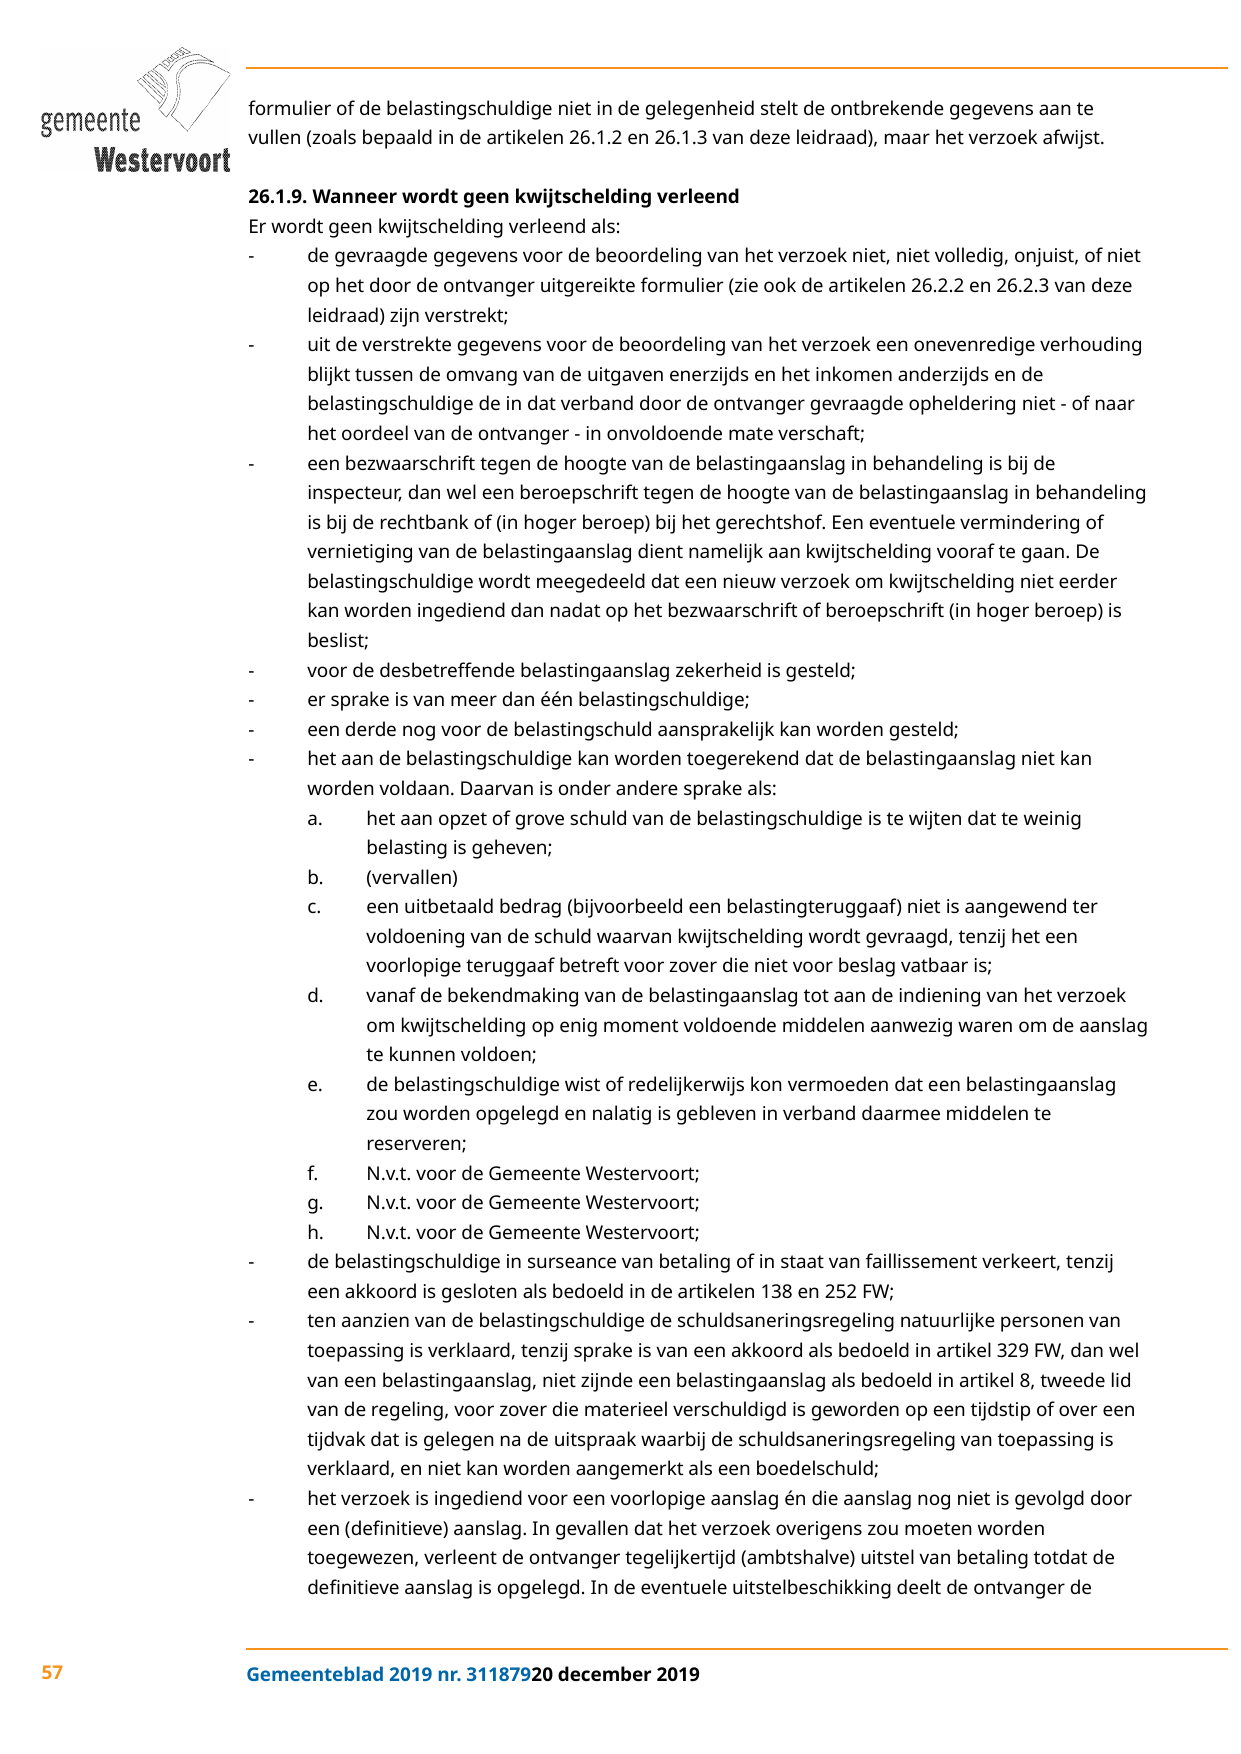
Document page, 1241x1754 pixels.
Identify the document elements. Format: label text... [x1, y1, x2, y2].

text formulier of de belastingschuldige niet in de gelegenheid stelt de ontbrekende gegevens aan te vullen (zoals bepaald in de artikelen 26.1.2 en 26.1.3 van deze leidraad), maar het verzoek afwijst. [248, 95, 1152, 150]
list de gevraagde gegevens voor de beoordeling van het verzoek niet, niet volledig, onjuist, of niet op het door de ontvanger uitgereikte formulier (zie ook de artikelen 26.2.2 en 26.2.3 van deze leidraad) zijn verstrekt; [248, 243, 1152, 328]
list de belastingschuldige in surseance van betaling of in staat van faillissement verkeert, tenzij een akkoord is gesloten als bedoeld in de artikelen 138 en 252 FW; [248, 1248, 1152, 1304]
list ten aanzien van de belastingschuldige de schuldsaneringsregeling natuurlijke personen van toepassing is verklaard, tenzij sprake is van een akkoord als bedoeld in artikel 329 FW, dan wel van een belastingaanslag, niet zijnde een belastingaanslag als bedoeld in artikel 8, tweede lid van de regeling, voor zover die materieel verschuldigd is geworden op een tijdstip of over een tijdvak dat is gelegen na de uitspraak waarbij de schuldsaneringsregeling van toepassing is verklaard, en niet kan worden aangemerkt als een boedelschuld; [248, 1308, 1152, 1481]
list een uitbetaald bedrag (bijvoorbeeld een belastingteruggaaf) niet is aangewend ter voldoening van de schuld waarvan kwijtschelding wordt gevraagd, tenzij het een voorlopige teruggaaf betreft voor zover die niet voor beslag vatbaar is; [307, 893, 1152, 978]
list het verzoek is ingediend voor een voorlopige aanslag én die aanslag nog niet is gevolgd door een (definitieve) aanslag. In gevallen dat het verzoek overigens zou moeten worden toegewezen, verleent de ontvanger tegelijkertijd (ambtshalve) uitstel van betaling totdat de definitieve aanslag is opgelegd. In de eventuele uitstelbeschikking deelt de ontvanger de [248, 1485, 1152, 1600]
list er sprake is van meer dan één belastingschuldige; [248, 686, 1152, 712]
text Er wordt geen kwijtschelding verleend als: [248, 213, 1152, 239]
list het aan de belastingschuldige kan worden toegerekend dat de belastingaanslag niet kan worden voldaan. Daarvan is onder andere sprake als: [248, 746, 1152, 801]
list N.v.t. voor de Gemeente Westervoort; [307, 1189, 1152, 1215]
list voor de desbetreffende belastingaanslag zekerheid is gesteld; [248, 657, 1152, 683]
text 26.1.9. Wanneer wordt geen kwijtschelding verleend [248, 183, 1152, 209]
list uit de verstrekte gegevens voor de beoordeling van het verzoek een onevenredige verhouding blijkt tussen de omvang van de uitgaven enerzijds en het inkomen anderzijds en de belastingschuldige de in dat verband door de ontvanger gevraagde opheldering niet - of naar het oordeel van de ontvanger - in onvoldoende mate verschaft; [248, 331, 1152, 446]
list (vervallen) [307, 864, 1152, 890]
picture [41, 47, 231, 172]
list vanaf de bekendmaking van de belastingaanslag tot aan de indiening van het verzoek om kwijtschelding op enig moment voldoende middelen aanwezig waren om de aanslag te kunnen voldoen; [307, 982, 1152, 1067]
list een bezwaarschrift tegen de hoogte van de belastingaanslag in behandeling is bij de inspecteur, dan wel een beroepschrift tegen de hoogte van de belastingaanslag in behandeling is bij de rechtbank of (in hoger beroep) bij het gerechtshof. Een eventuele vermindering of vernietiging van de belastingaanslag dient namelijk aan kwijtschelding vooraf te gaan. De belastingschuldige wordt meegedeeld dat een nieuw verzoek om kwijtschelding niet eerder kan worden ingediend dan nadat op het bezwaarschrift of beroepschrift (in hoger beroep) is beslist; [248, 450, 1152, 653]
list N.v.t. voor de Gemeente Westervoort; [307, 1160, 1152, 1186]
list een derde nog voor de belastingschuld aansprakelijk kan worden gesteld; [248, 716, 1152, 742]
list de belastingschuldige wist of redelijkerwijs kon vermoeden dat een belastingaanslag zou worden opgelegd en nalatig is gebleven in verband daarmee middelen te reserveren; [307, 1071, 1152, 1156]
list het aan opzet of grove schuld van de belastingschuldige is te wijten dat te weinig belasting is geheven; [307, 805, 1152, 860]
list N.v.t. voor de Gemeente Westervoort; [307, 1219, 1152, 1245]
